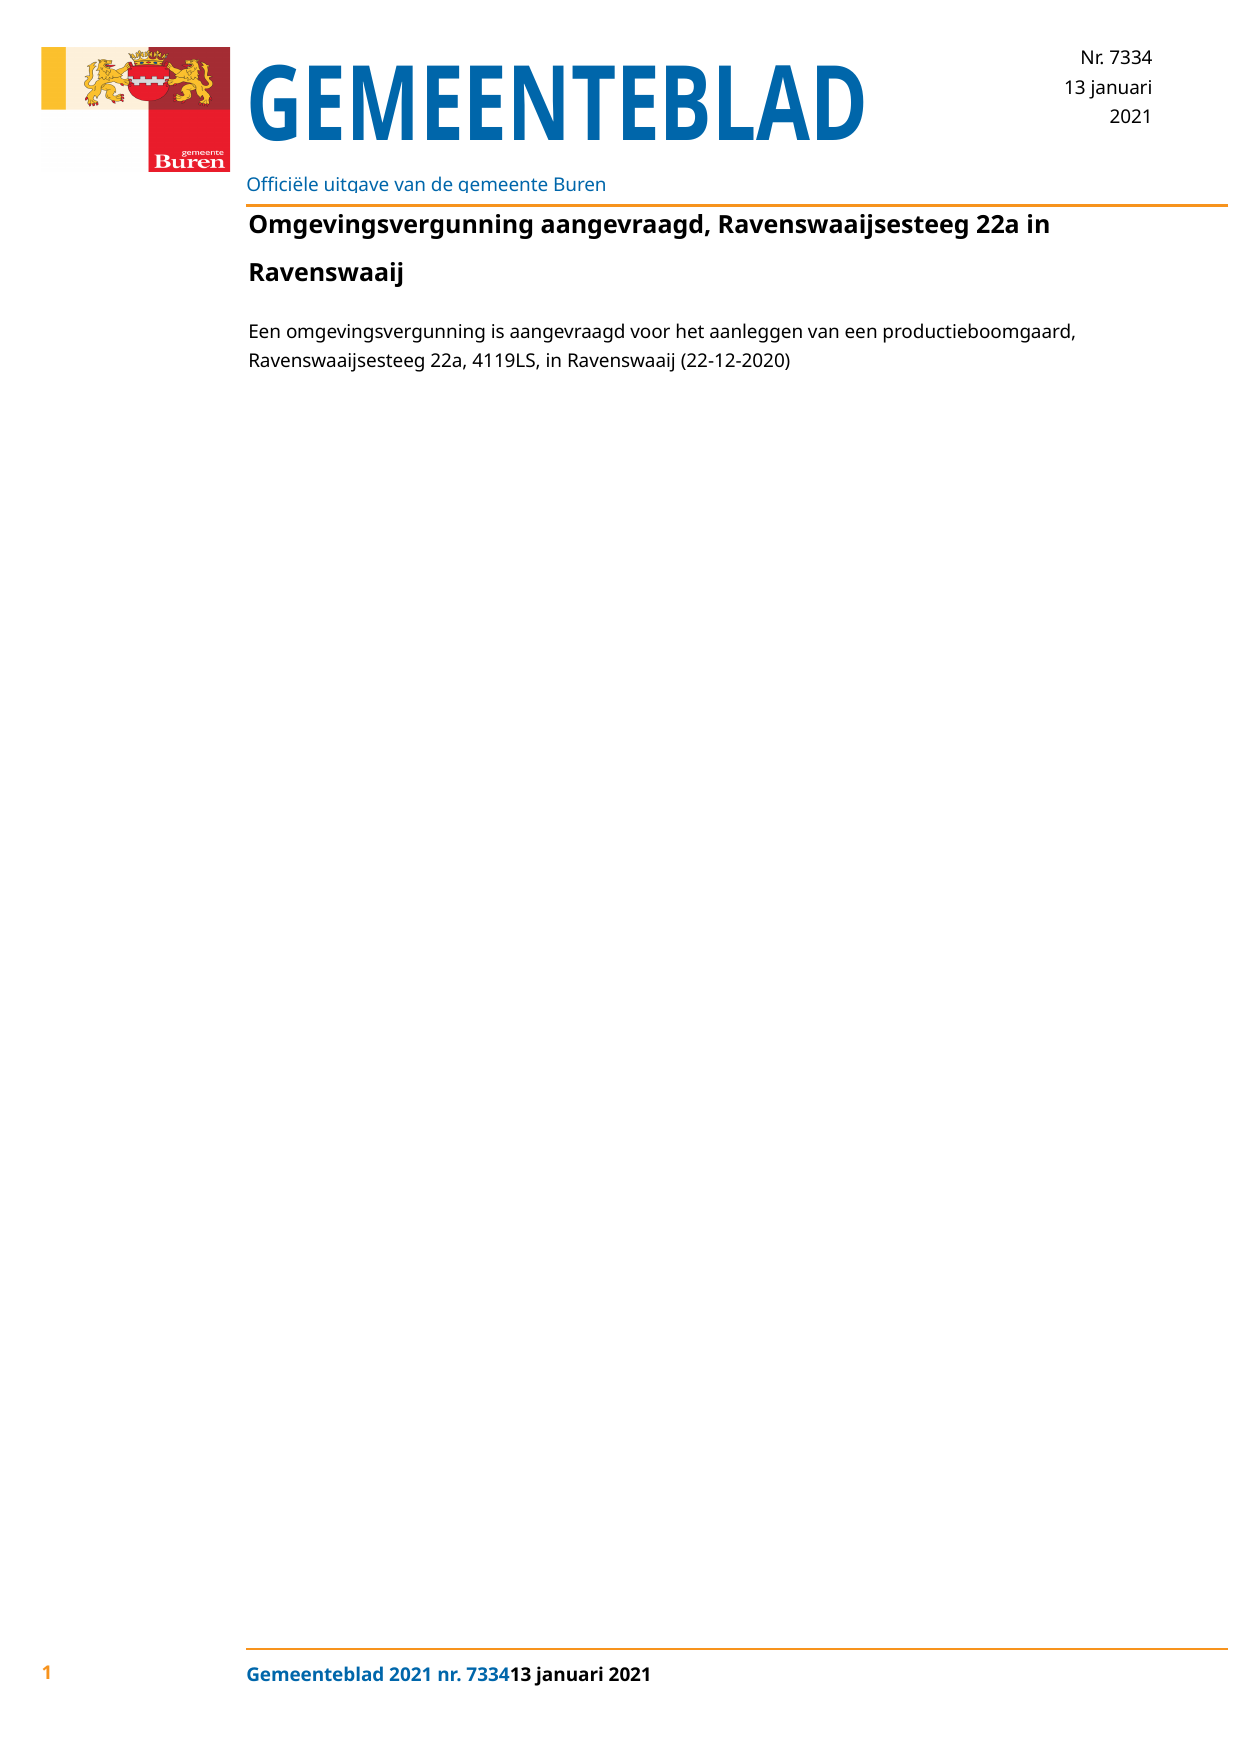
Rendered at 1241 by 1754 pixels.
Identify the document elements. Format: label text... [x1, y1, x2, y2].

text Een omgevingsvergunning is aangevraagd voor het aanleggen van een productieboomgaard, Ravenswaaijsesteeg 22a, 4119LS, in Ravenswaaij (22-12-2020) [248, 318, 1152, 373]
picture [41, 47, 231, 172]
text Omgevingsvergunning aangevraagd, Ravenswaaijsesteeg 22a in Ravenswaaij [248, 207, 1152, 288]
